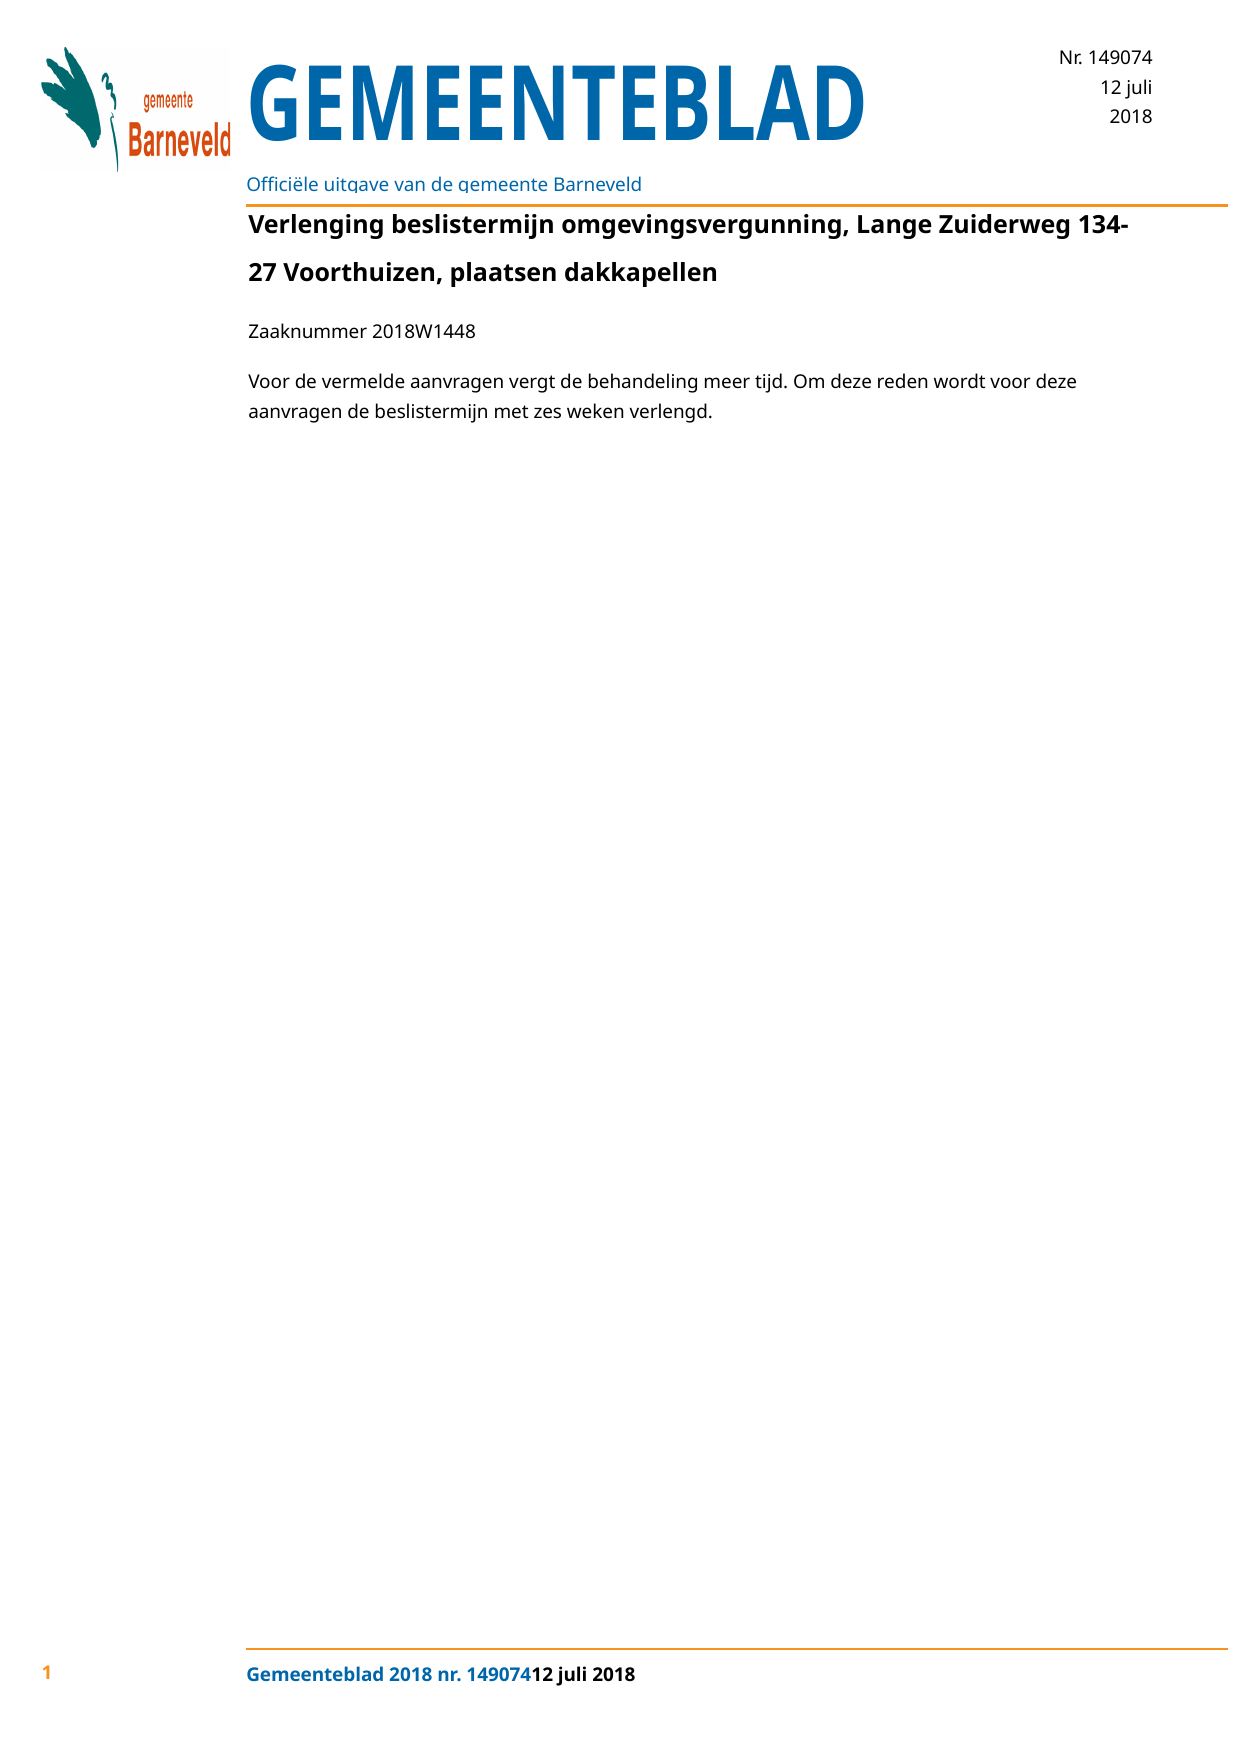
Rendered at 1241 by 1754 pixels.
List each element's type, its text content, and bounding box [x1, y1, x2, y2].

text Voor de vermelde aanvragen vergt de behandeling meer tijd. Om deze reden wordt voor deze aanvragen de beslistermijn met zes weken verlengd. [248, 368, 1152, 424]
text Zaaknummer 2018W1448 [248, 318, 1152, 344]
text Verlenging beslistermijn omgevingsvergunning, Lange Zuiderweg 134-27 Voorthuizen, plaatsen dakkapellen [248, 207, 1152, 288]
picture [41, 47, 231, 172]
